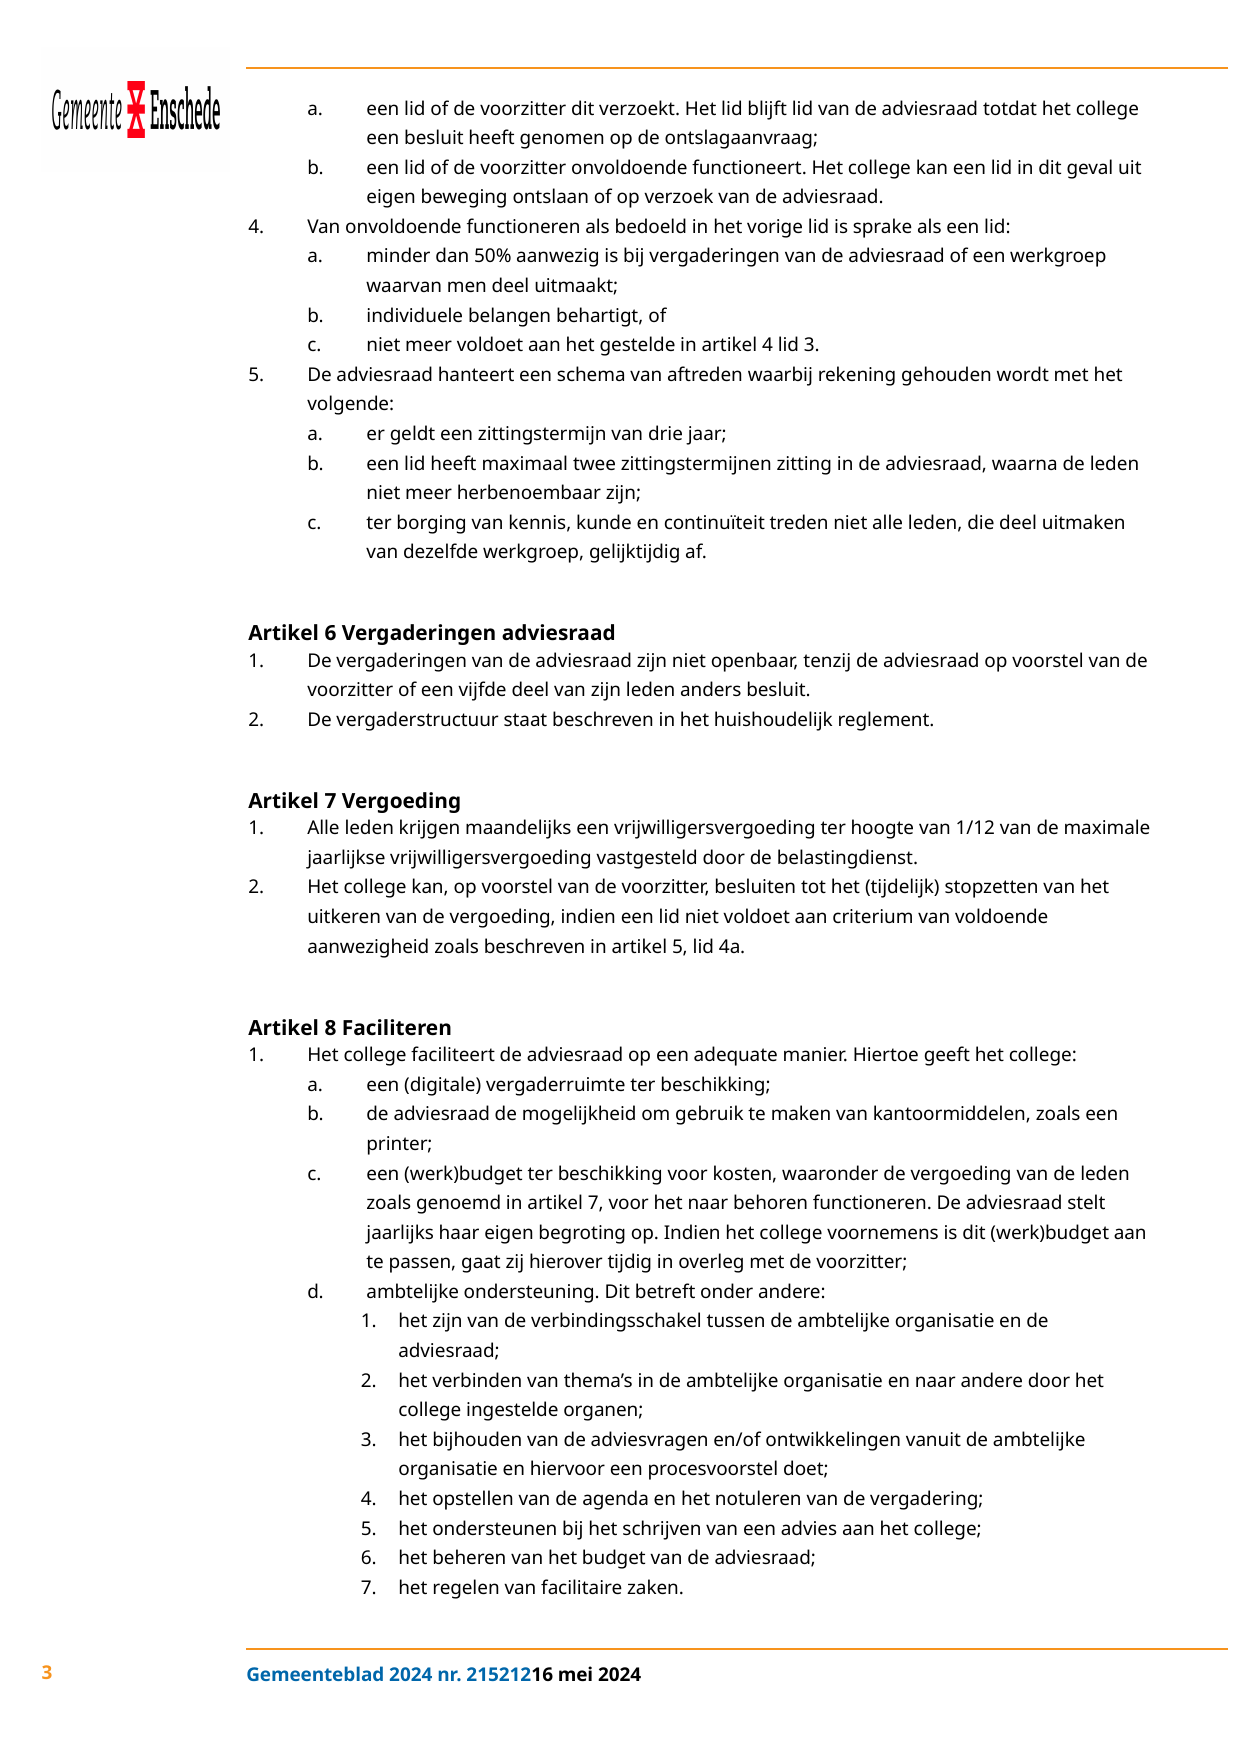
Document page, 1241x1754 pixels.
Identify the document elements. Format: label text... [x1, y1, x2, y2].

text Artikel 6 Vergaderingen adviesraad [248, 618, 1152, 647]
list een lid of de voorzitter onvoldoende functioneert. Het college kan een lid in dit geval uit eigen beweging ontslaan of op verzoek van de adviesraad. [307, 154, 1152, 209]
list een lid of de voorzitter dit verzoekt. Het lid blijft lid van de adviesraad totdat het college een besluit heeft genomen op de ontslagaanvraag; [307, 95, 1152, 150]
list het verbinden van thema’s in de ambtelijke organisatie en naar andere door het college ingestelde organen; [361, 1367, 1152, 1422]
list ambtelijke ondersteuning. Dit betreft onder andere: [307, 1278, 1152, 1304]
list individuele belangen behartigt, of [307, 302, 1152, 328]
list het bijhouden van de adviesvragen en/of ontwikkelingen vanuit de ambtelijke organisatie en hiervoor een procesvoorstel doet; [361, 1426, 1152, 1481]
list een lid heeft maximaal twee zittingstermijnen zitting in de adviesraad, waarna de leden niet meer herbenoembaar zijn; [307, 450, 1152, 505]
text Artikel 8 Faciliteren [248, 1013, 1152, 1041]
list het ondersteunen bij het schrijven van een advies aan het college; [361, 1515, 1152, 1540]
list Van onvoldoende functioneren als bedoeld in het vorige lid is sprake als een lid: [248, 213, 1152, 239]
list ter borging van kennis, kunde en continuïteit treden niet alle leden, die deel uitmaken van dezelfde werkgroep, gelijktijdig af. [307, 509, 1152, 564]
list het beheren van het budget van de adviesraad; [361, 1544, 1152, 1570]
list minder dan 50% aanwezig is bij vergaderingen van de adviesraad of een werkgroep waarvan men deel uitmaakt; [307, 243, 1152, 298]
list een (digitale) vergaderruimte ter beschikking; [307, 1071, 1152, 1097]
list de adviesraad de mogelijkheid om gebruik te maken van kantoormiddelen, zoals een printer; [307, 1101, 1152, 1156]
list er geldt een zittingstermijn van drie jaar; [307, 420, 1152, 446]
list Het college kan, op voorstel van de voorzitter, besluiten tot het (tijdelijk) stopzetten van het uitkeren van de vergoeding, indien een lid niet voldoet aan criterium van voldoende aanwezigheid zoals beschreven in artikel 5, lid 4a. [248, 874, 1152, 959]
picture [41, 47, 231, 172]
list een (werk)budget ter beschikking voor kosten, waaronder de vergoeding van de leden zoals genoemd in artikel 7, voor het naar behoren functioneren. De adviesraad stelt jaarlijks haar eigen begroting op. Indien het college voornemens is dit (werk)budget aan te passen, gaat zij hierover tijdig in overleg met de voorzitter; [307, 1160, 1152, 1274]
list De vergaderingen van de adviesraad zijn niet openbaar, tenzij de adviesraad op voorstel van de voorzitter of een vijfde deel van zijn leden anders besluit. [248, 647, 1152, 702]
list het regelen van facilitaire zaken. [361, 1574, 1152, 1599]
list De vergaderstructuur staat beschreven in het huishoudelijk reglement. [248, 706, 1152, 732]
list Het college faciliteert de adviesraad op een adequate manier. Hiertoe geeft het college: [248, 1041, 1152, 1067]
list niet meer voldoet aan het gestelde in artikel 4 lid 3. [307, 331, 1152, 357]
list het opstellen van de agenda en het notuleren van de vergadering; [361, 1485, 1152, 1511]
list het zijn van de verbindingsschakel tussen de ambtelijke organisatie en de adviesraad; [361, 1308, 1152, 1363]
list De adviesraad hanteert een schema van aftreden waarbij rekening gehouden wordt met het volgende: [248, 361, 1152, 416]
text Artikel 7 Vergoeding [248, 786, 1152, 814]
list Alle leden krijgen maandelijks een vrijwilligersvergoeding ter hoogte van 1/12 van de maximale jaarlijkse vrijwilligersvergoeding vastgesteld door de belastingdienst. [248, 814, 1152, 870]
